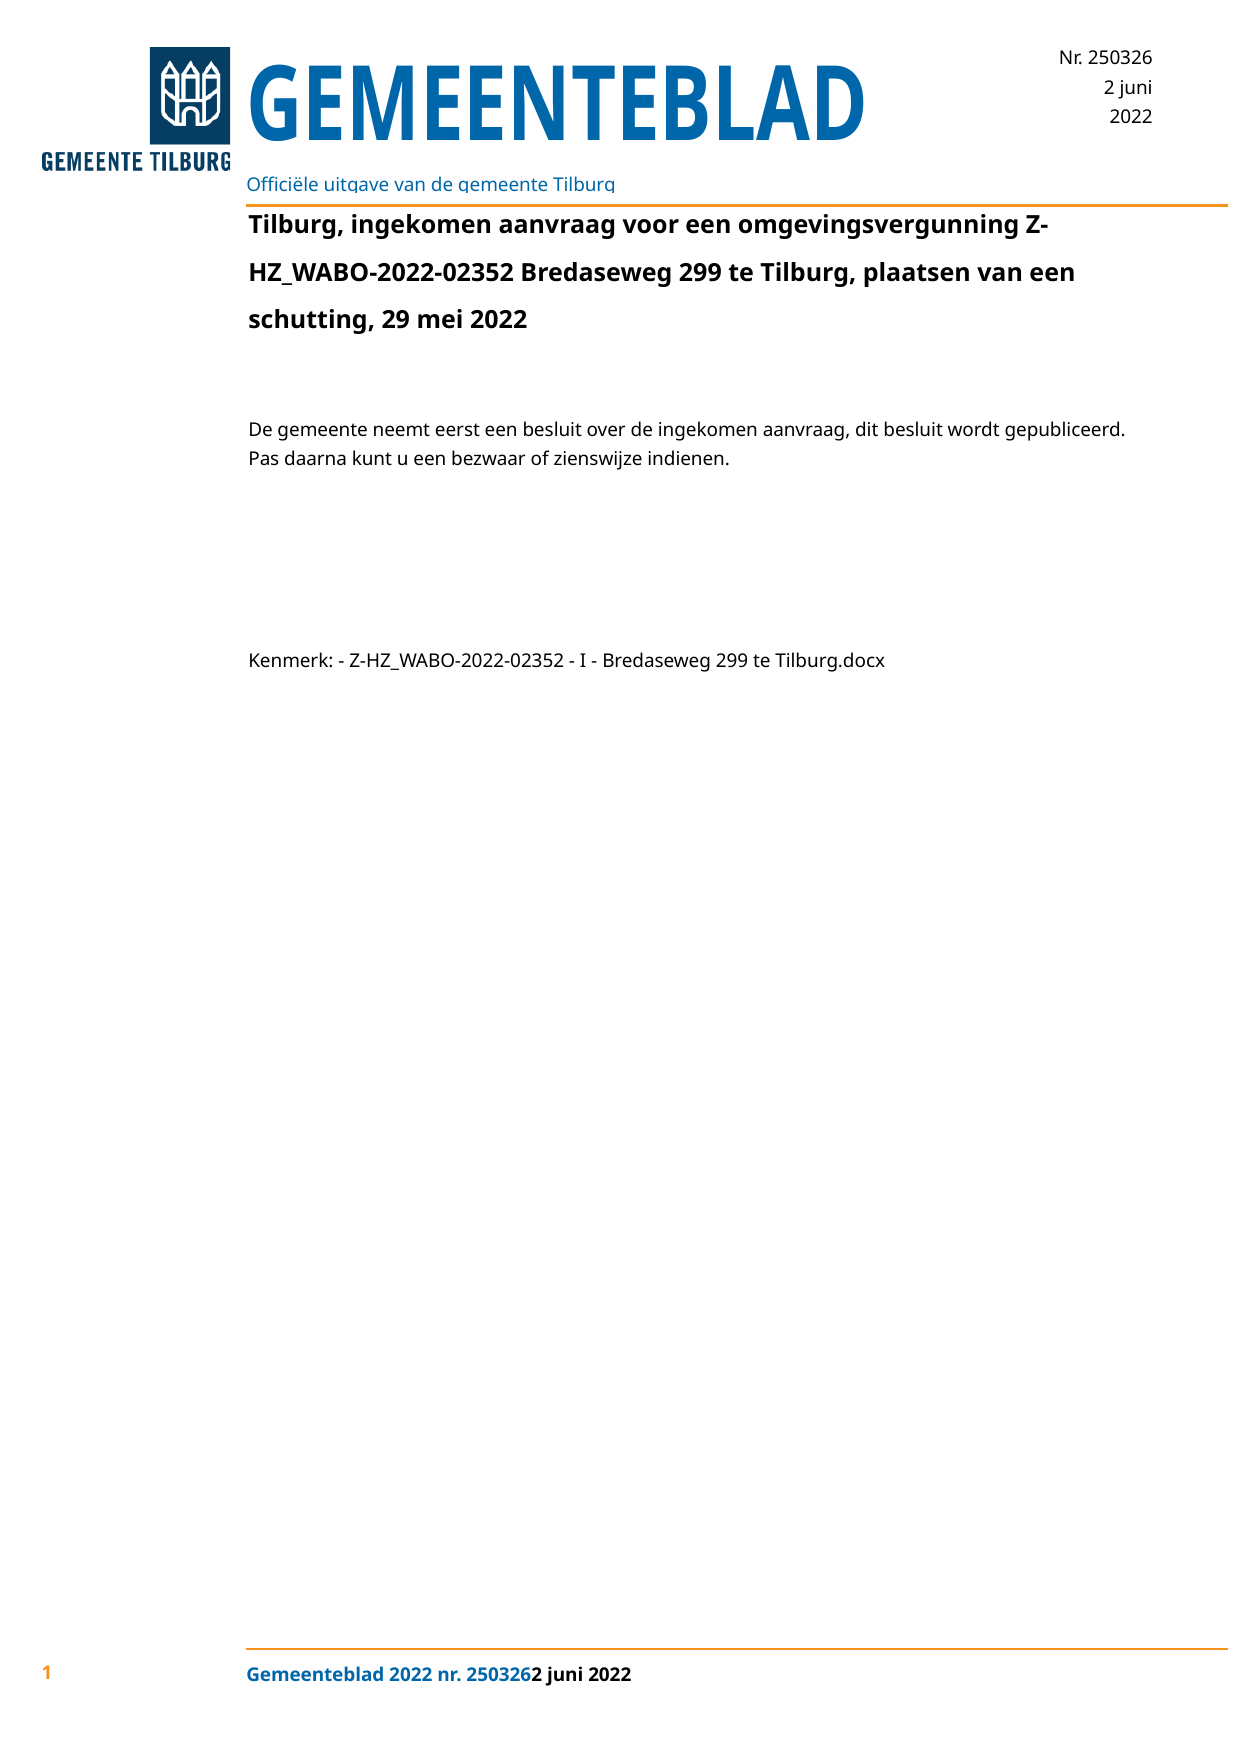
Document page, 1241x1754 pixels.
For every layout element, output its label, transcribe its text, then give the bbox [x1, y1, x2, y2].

text Tilburg, ingekomen aanvraag voor een omgevingsvergunning Z-HZ_WABO-2022-02352 Bredaseweg 299 te Tilburg, plaatsen van een schutting, 29 mei 2022 [248, 207, 1152, 336]
text Kenmerk: - Z-HZ_WABO-2022-02352 - I - Bredaseweg 299 te Tilburg.docx [248, 647, 1152, 673]
text De gemeente neemt eerst een besluit over de ingekomen aanvraag, dit besluit wordt gepubliceerd. Pas daarna kunt u een bezwaar of zienswijze indienen. [248, 416, 1152, 471]
picture [41, 47, 231, 172]
